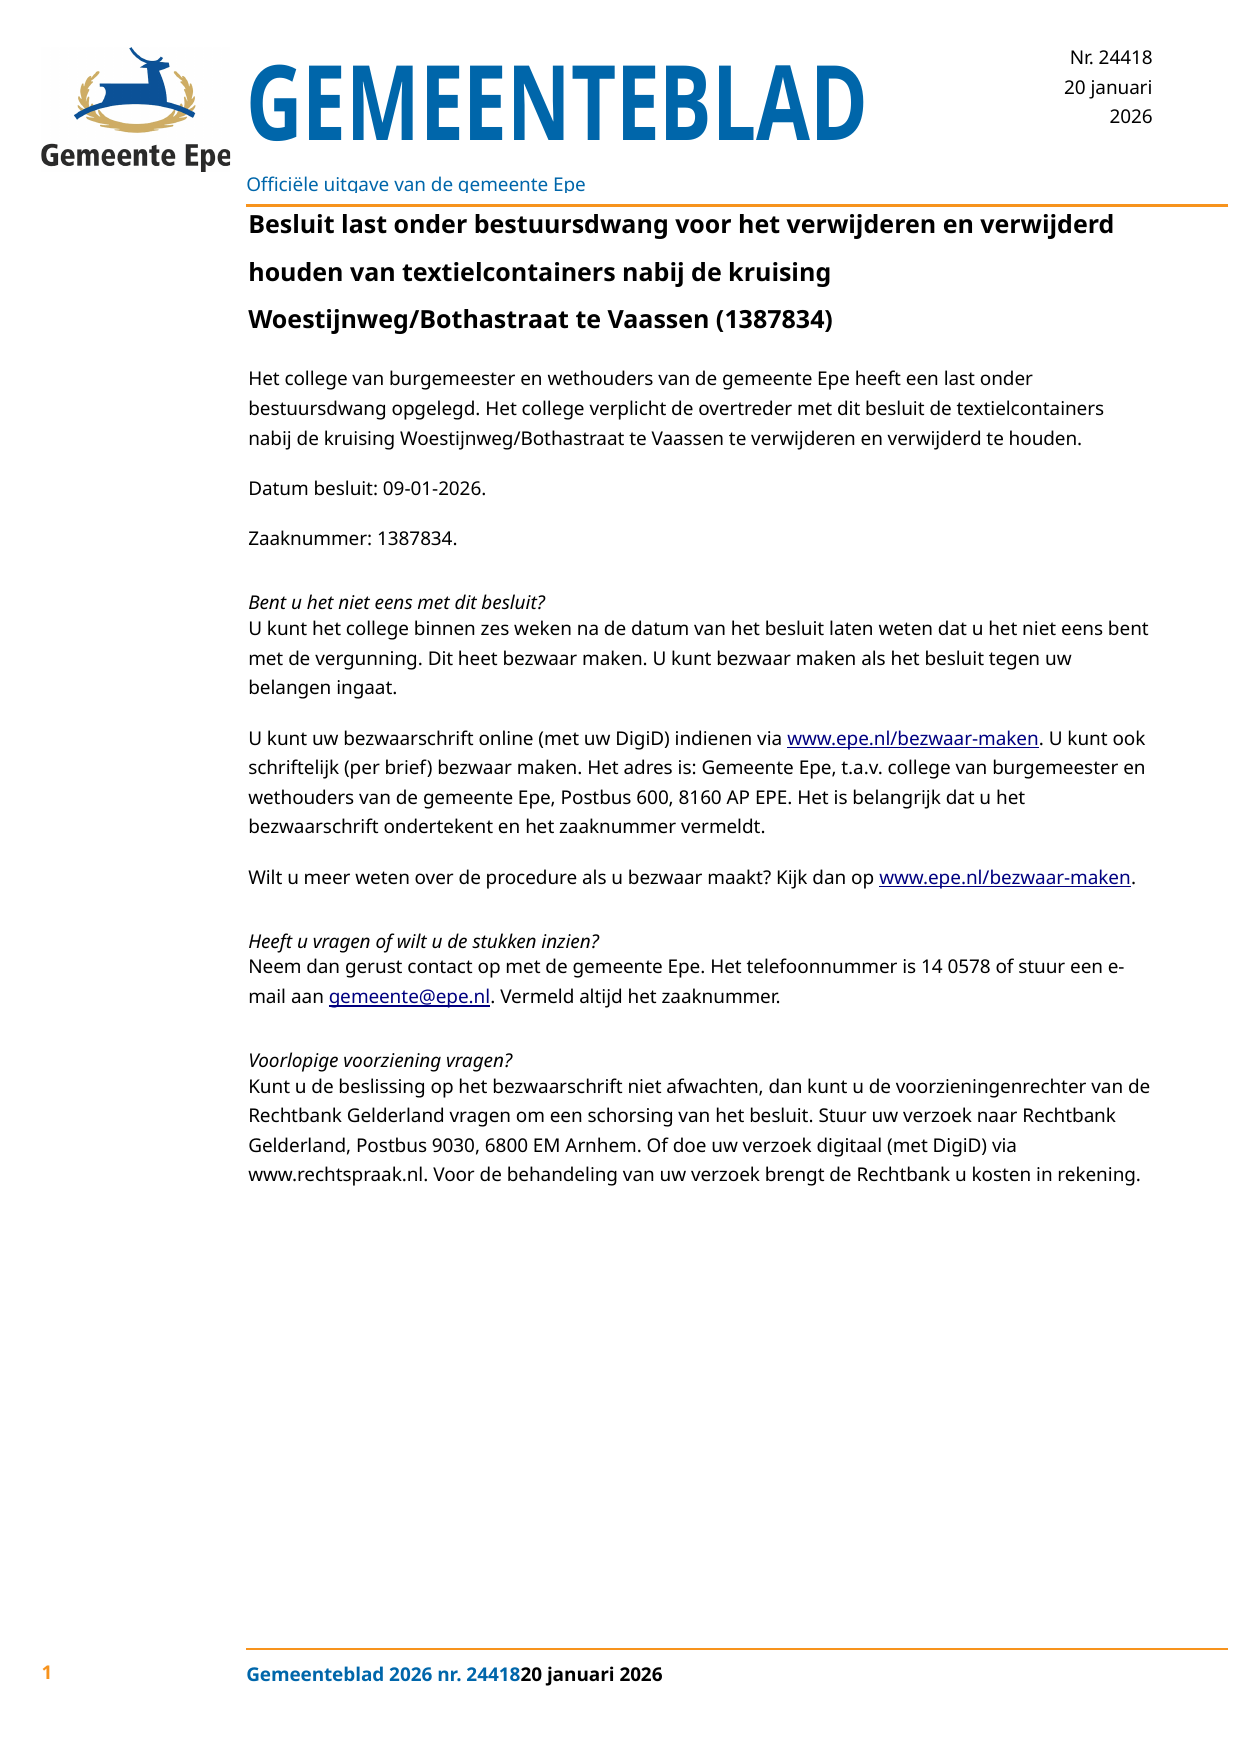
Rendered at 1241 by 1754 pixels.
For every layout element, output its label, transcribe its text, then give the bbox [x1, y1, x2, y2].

picture [41, 47, 231, 172]
text U kunt het college binnen zes weken na de datum van het besluit laten weten dat u het niet eens bent met de vergunning. Dit heet bezwaar maken. U kunt bezwaar maken als het besluit tegen uw belangen ingaat. [248, 615, 1152, 700]
text Kunt u de beslissing op het bezwaarschrift niet afwachten, dan kunt u de voorzieningenrechter van de Rechtbank Gelderland vragen om een schorsing van het besluit. Stuur uw verzoek naar Rechtbank Gelderland, Postbus 9030, 6800 EM Arnhem. Of doe uw verzoek digitaal (met DigiD) via www.rechtspraak.nl. Voor de behandeling van uw verzoek brengt de Rechtbank u kosten in rekening. [248, 1073, 1152, 1187]
text Zaaknummer: 1387834. [248, 526, 1152, 551]
text Voorlopige voorziening vragen? [248, 1047, 1152, 1073]
text Besluit last onder bestuursdwang voor het verwijderen en verwijderd houden van textielcontainers nabij de kruising Woestijnweg/Bothastraat te Vaassen (1387834) [248, 207, 1152, 336]
text Datum besluit: 09-01-2026. [248, 475, 1152, 501]
text Heeft u vragen of wilt u de stukken inzien? [248, 928, 1152, 954]
text Neem dan gerust contact op met de gemeente Epe. Het telefoonnummer is 14 0578 of stuur een e-mail aan gemeente@epe.nl. Vermeld altijd het zaaknummer. [248, 954, 1152, 1009]
text Bent u het niet eens met dit besluit? [248, 589, 1152, 615]
text Wilt u meer weten over de procedure als u bezwaar maakt? Kijk dan op www.epe.nl/bezwaar-maken. [248, 864, 1152, 890]
text Het college van burgemeester en wethouders van de gemeente Epe heeft een last onder bestuursdwang opgelegd. Het college verplicht de overtreder met dit besluit de textielcontainers nabij de kruising Woestijnweg/Bothastraat te Vaassen te verwijderen en verwijderd te houden. [248, 366, 1152, 450]
text U kunt uw bezwaarschrift online (met uw DigiD) indienen via www.epe.nl/bezwaar-maken. U kunt ook schriftelijk (per brief) bezwaar maken. Het adres is: Gemeente Epe, t.a.v. college van burgemeester en wethouders van de gemeente Epe, Postbus 600, 8160 AP EPE. Het is belangrijk dat u het bezwaarschrift ondertekent en het zaaknummer vermeldt. [248, 725, 1152, 839]
